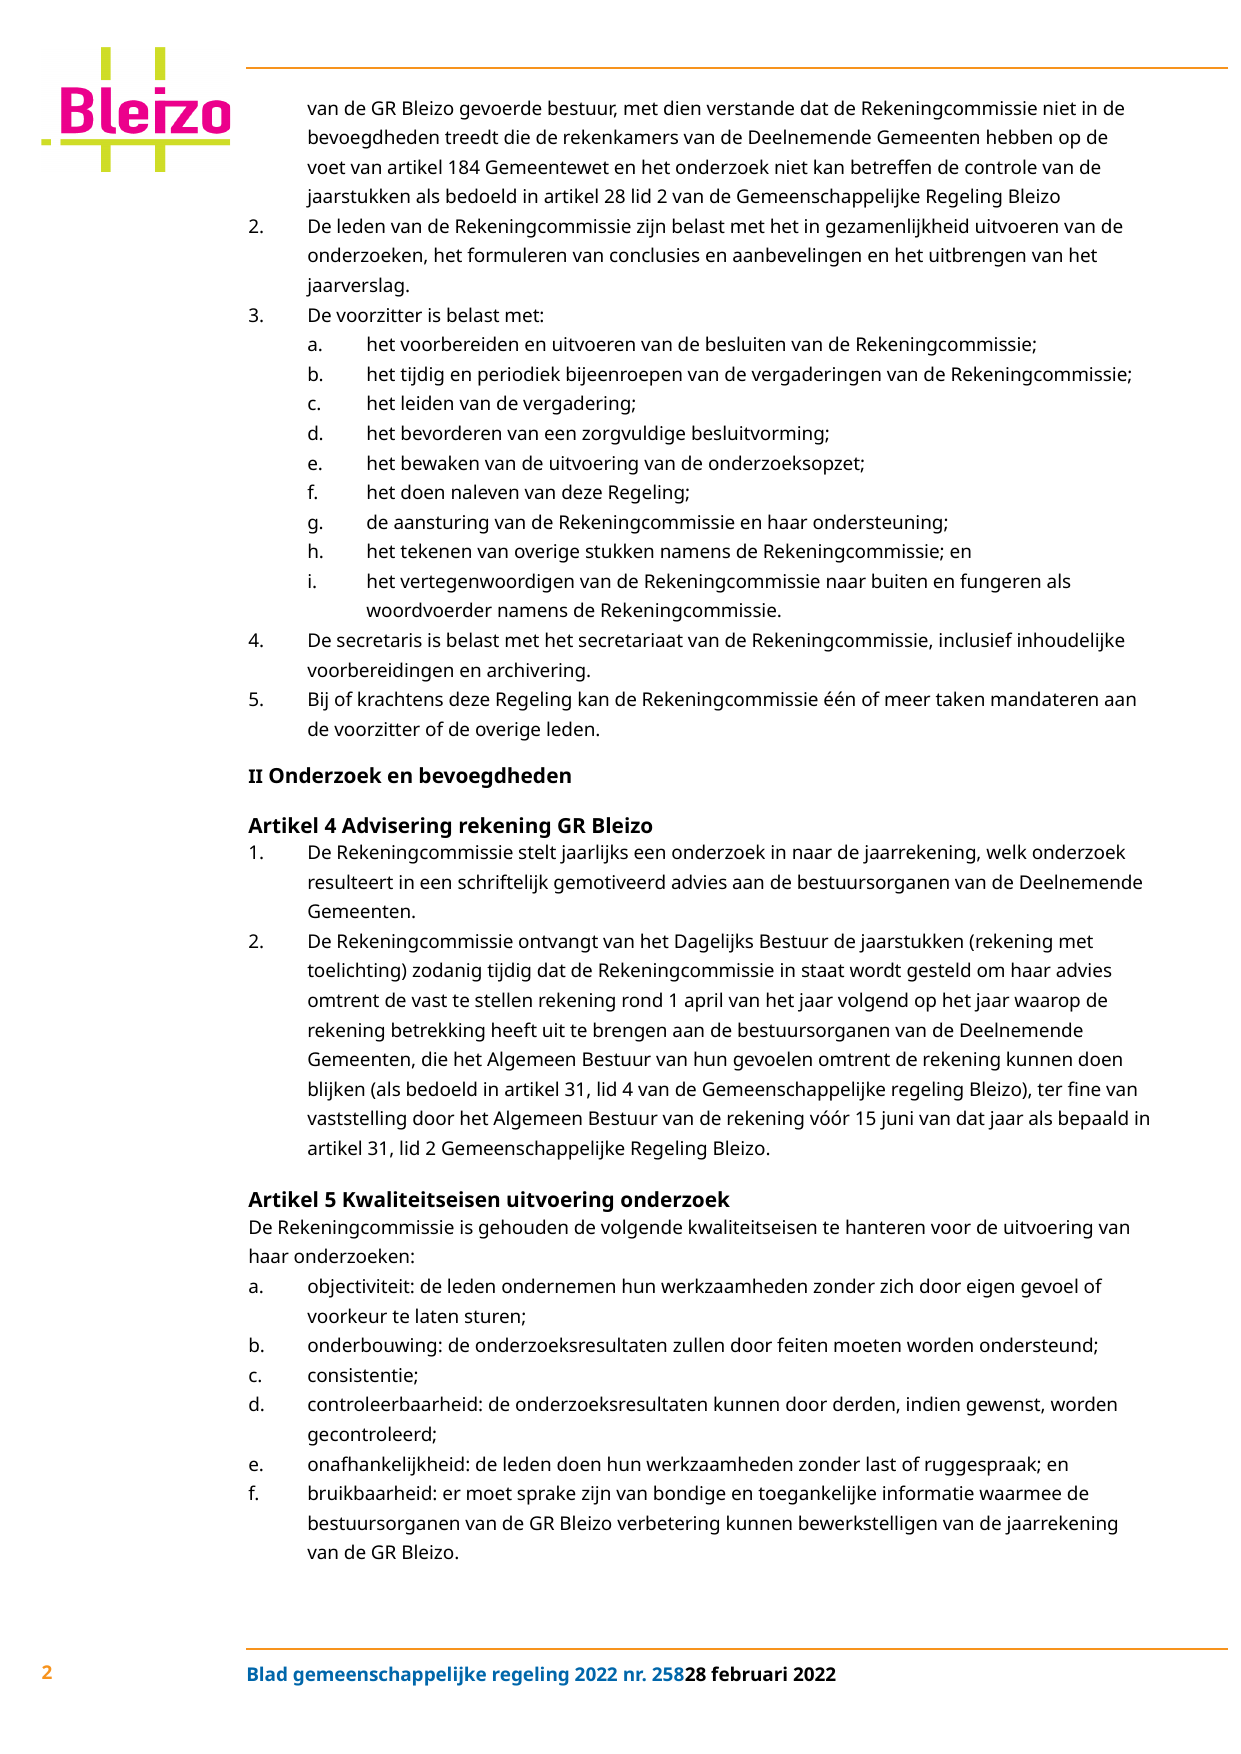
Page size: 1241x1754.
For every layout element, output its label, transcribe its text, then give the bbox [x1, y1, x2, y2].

list het bewaken van de uitvoering van de onderzoeksopzet; [307, 450, 1152, 476]
list De Rekeningcommissie ontvangt van het Dagelijks Bestuur de jaarstukken (rekening met toelichting) zodanig tijdig dat de Rekeningcommissie in staat wordt gesteld om haar advies omtrent de vast te stellen rekening rond 1 april van het jaar volgend op het jaar waarop de rekening betrekking heeft uit te brengen aan de bestuursorganen van de Deelnemende Gemeenten, die het Algemeen Bestuur van hun gevoelen omtrent de rekening kunnen doen blijken (als bedoeld in artikel 31, lid 4 van de Gemeenschappelijke regeling Bleizo), ter fine van vaststelling door het Algemeen Bestuur van de rekening vóór 15 juni van dat jaar als bepaald in artikel 31, lid 2 Gemeenschappelijke Regeling Bleizo. [248, 928, 1152, 1161]
list onderbouwing: de onderzoeksresultaten zullen door feiten moeten worden ondersteund; [248, 1332, 1152, 1358]
list het vertegenwoordigen van de Rekeningcommissie naar buiten en fungeren als woordvoerder namens de Rekeningcommissie. [307, 568, 1152, 623]
list De secretaris is belast met het secretariaat van de Rekeningcommissie, inclusief inhoudelijke voorbereidingen en archivering. [248, 627, 1152, 683]
list objectiviteit: de leden ondernemen hun werkzaamheden zonder zich door eigen gevoel of voorkeur te laten sturen; [248, 1273, 1152, 1328]
list de aansturing van de Rekeningcommissie en haar ondersteuning; [307, 509, 1152, 535]
list het leiden van de vergadering; [307, 391, 1152, 416]
picture [41, 47, 231, 172]
list het tekenen van overige stukken namens de Rekeningcommissie; en [307, 538, 1152, 564]
list het tijdig en periodiek bijeenroepen van de vergaderingen van de Rekeningcommissie; [307, 361, 1152, 387]
list De Rekeningcommissie stelt jaarlijks een onderzoek in naar de jaarrekening, welk onderzoek resulteert in een schriftelijk gemotiveerd advies aan de bestuursorganen van de Deelnemende Gemeenten. [248, 839, 1152, 924]
list het doen naleven van deze Regeling; [307, 479, 1152, 505]
list bruikbaarheid: er moet sprake zijn van bondige en toegankelijke informatie waarmee de bestuursorganen van de GR Bleizo verbetering kunnen bewerkstelligen van de jaarrekening van de GR Bleizo. [248, 1480, 1152, 1565]
text Artikel 5 Kwaliteitseisen uitvoering onderzoek [248, 1186, 1152, 1214]
list De leden van de Rekeningcommissie zijn belast met het in gezamenlijkheid uitvoeren van de onderzoeken, het formuleren van conclusies en aanbevelingen en het uitbrengen van het jaarverslag. [248, 213, 1152, 298]
list onafhankelijkheid: de leden doen hun werkzaamheden zonder last of ruggespraak; en [248, 1451, 1152, 1476]
list consistentie; [248, 1362, 1152, 1388]
list De voorzitter is belast met: [248, 302, 1152, 328]
list van de GR Bleizo gevoerde bestuur, met dien verstande dat de Rekeningcommissie niet in de bevoegdheden treedt die de rekenkamers van de Deelnemende Gemeenten hebben op de voet van artikel 184 Gemeentewet en het onderzoek niet kan betreffen de controle van de jaarstukken als bedoeld in artikel 28 lid 2 van de Gemeenschappelijke Regeling Bleizo [248, 95, 1152, 209]
text Artikel 4 Advisering rekening GR Bleizo [248, 811, 1152, 839]
list controleerbaarheid: de onderzoeksresultaten kunnen door derden, indien gewenst, worden gecontroleerd; [248, 1392, 1152, 1447]
text De Rekeningcommissie is gehouden de volgende kwaliteitseisen te hanteren voor de uitvoering van haar onderzoeken: [248, 1214, 1152, 1269]
list het bevorderen van een zorgvuldige besluitvorming; [307, 420, 1152, 446]
text II Onderzoek en bevoegdheden [248, 762, 1152, 790]
list Bij of krachtens deze Regeling kan de Rekeningcommissie één of meer taken mandateren aan de voorzitter of de overige leden. [248, 686, 1152, 742]
list het voorbereiden en uitvoeren van de besluiten van de Rekeningcommissie; [307, 331, 1152, 357]
